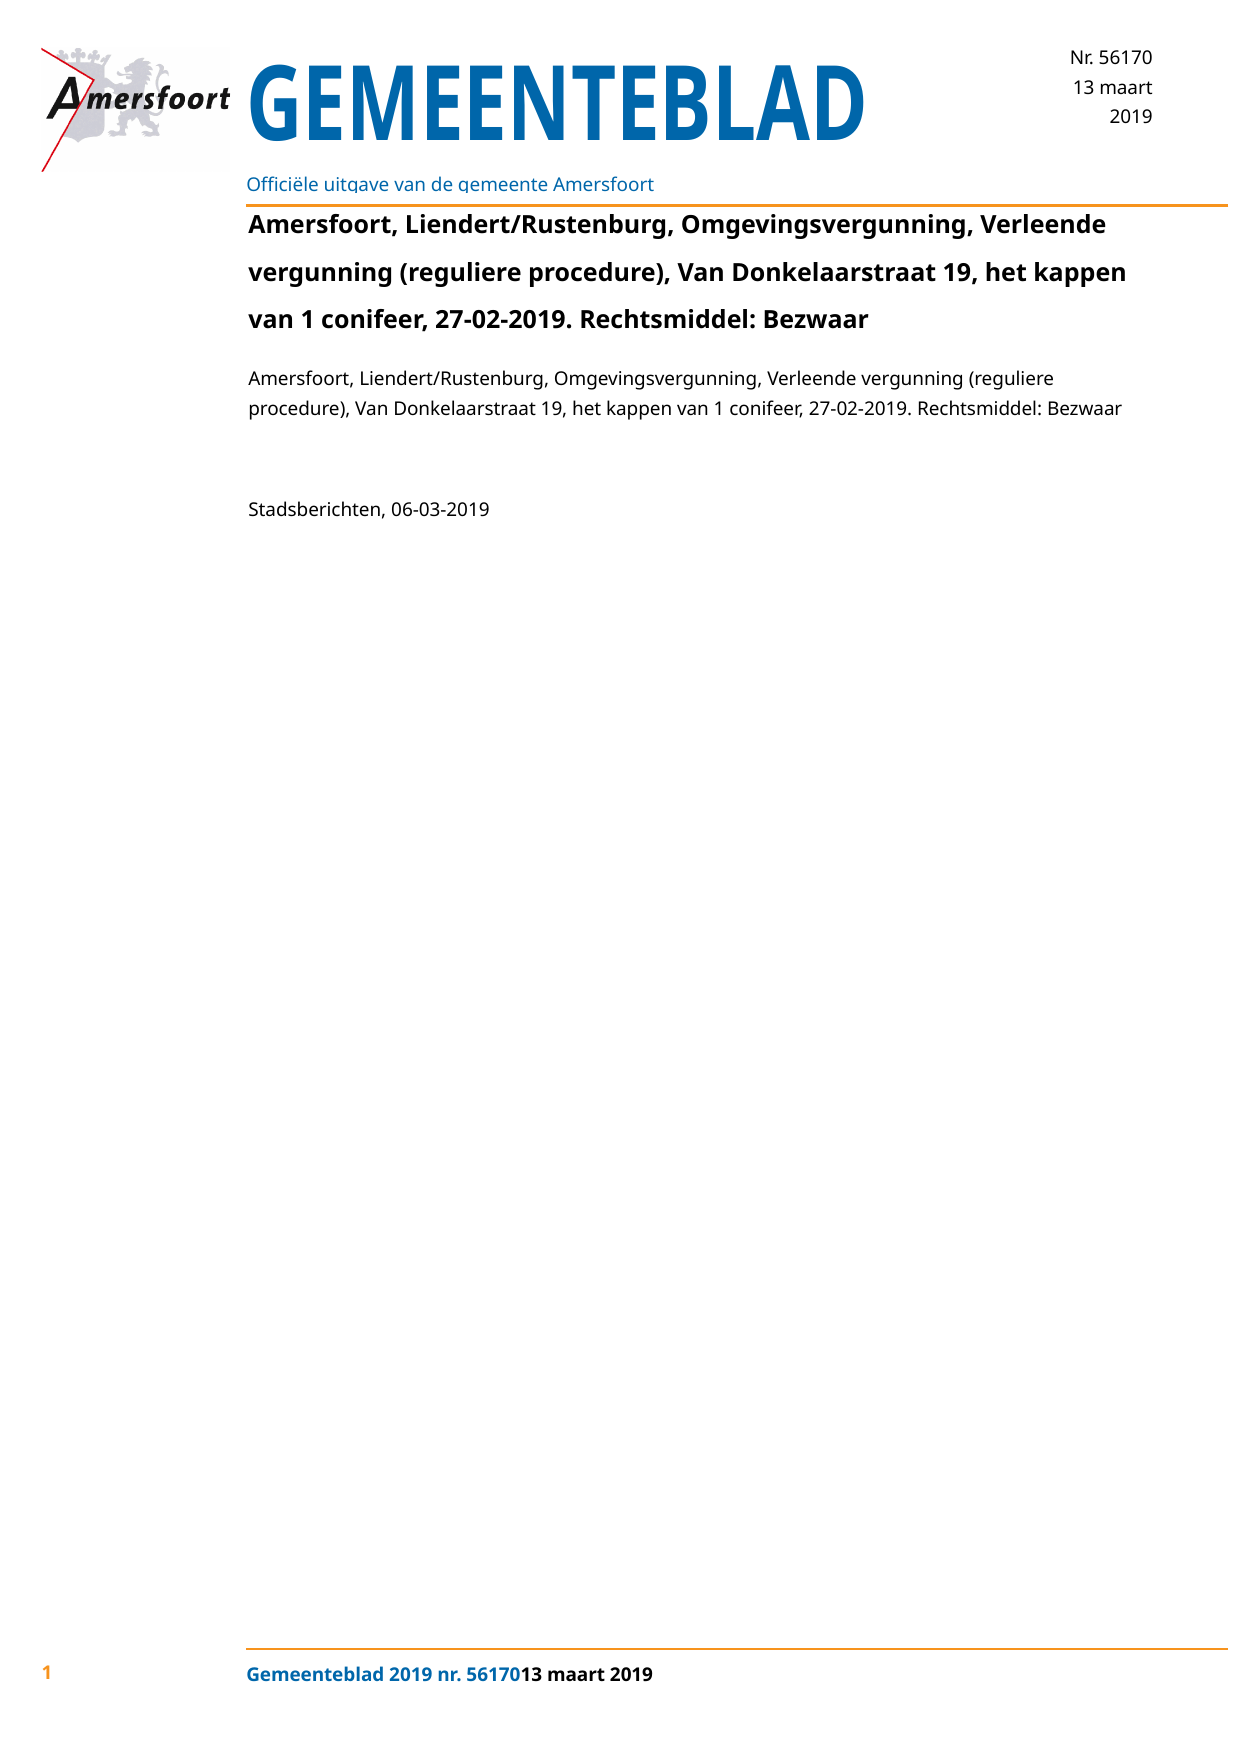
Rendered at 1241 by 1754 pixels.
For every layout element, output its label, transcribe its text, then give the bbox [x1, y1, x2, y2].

text Amersfoort, Liendert/Rustenburg, Omgevingsvergunning, Verleende vergunning (reguliere procedure), Van Donkelaarstraat 19, het kappen van 1 conifeer, 27-02-2019. Rechtsmiddel: Bezwaar [248, 366, 1152, 421]
picture [41, 47, 231, 172]
text Amersfoort, Liendert/Rustenburg, Omgevingsvergunning, Verleende vergunning (reguliere procedure), Van Donkelaarstraat 19, het kappen van 1 conifeer, 27-02-2019. Rechtsmiddel: Bezwaar [248, 207, 1152, 336]
text Stadsberichten, 06-03-2019 [248, 496, 1152, 522]
